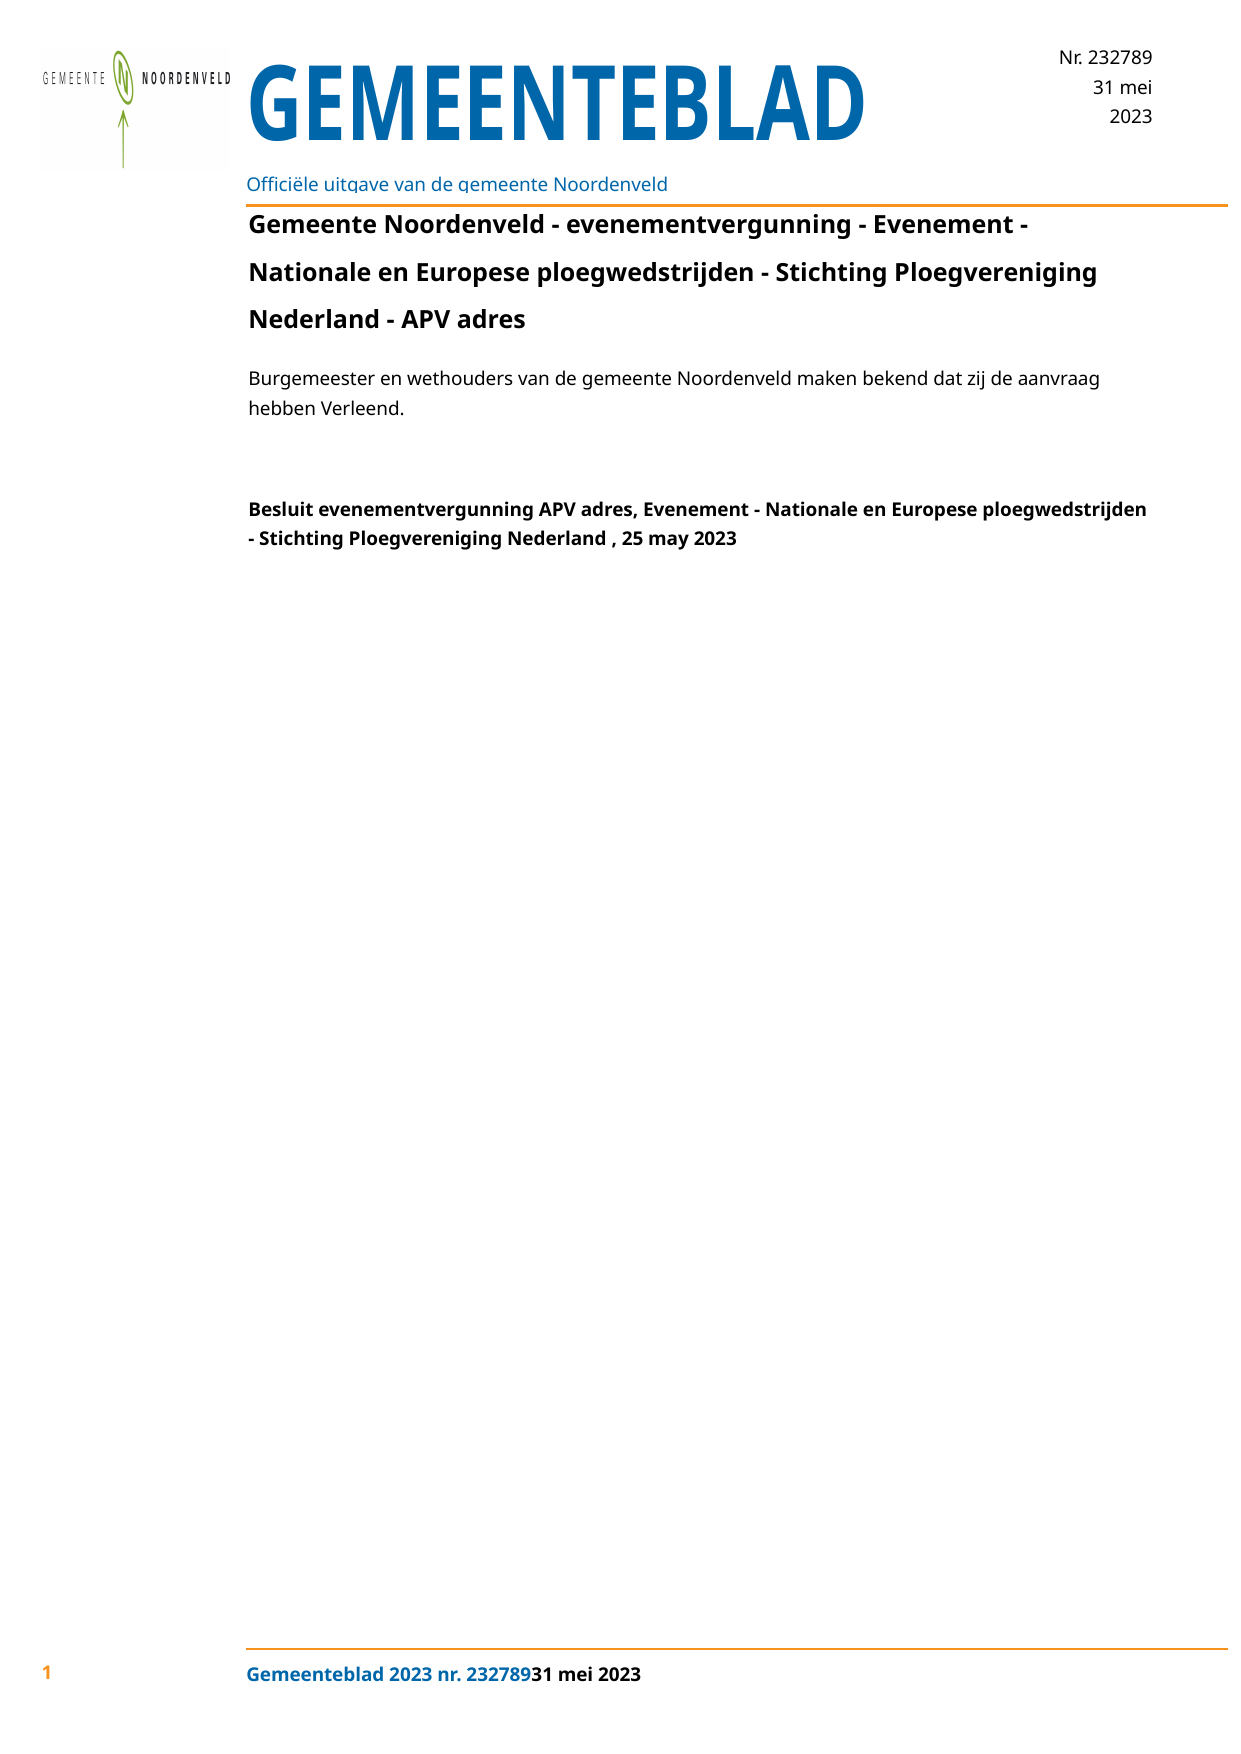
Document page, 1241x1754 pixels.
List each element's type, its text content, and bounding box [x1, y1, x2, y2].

text Besluit evenementvergunning APV adres, Evenement - Nationale en Europese ploegwedstrijden - Stichting Ploegvereniging Nederland , 25 may 2023 [248, 496, 1152, 551]
text Burgemeester en wethouders van de gemeente Noordenveld maken bekend dat zij de aanvraag hebben Verleend. [248, 366, 1152, 421]
text Gemeente Noordenveld - evenementvergunning - Evenement - Nationale en Europese ploegwedstrijden - Stichting Ploegvereniging Nederland - APV adres [248, 207, 1152, 336]
picture [41, 47, 231, 172]
